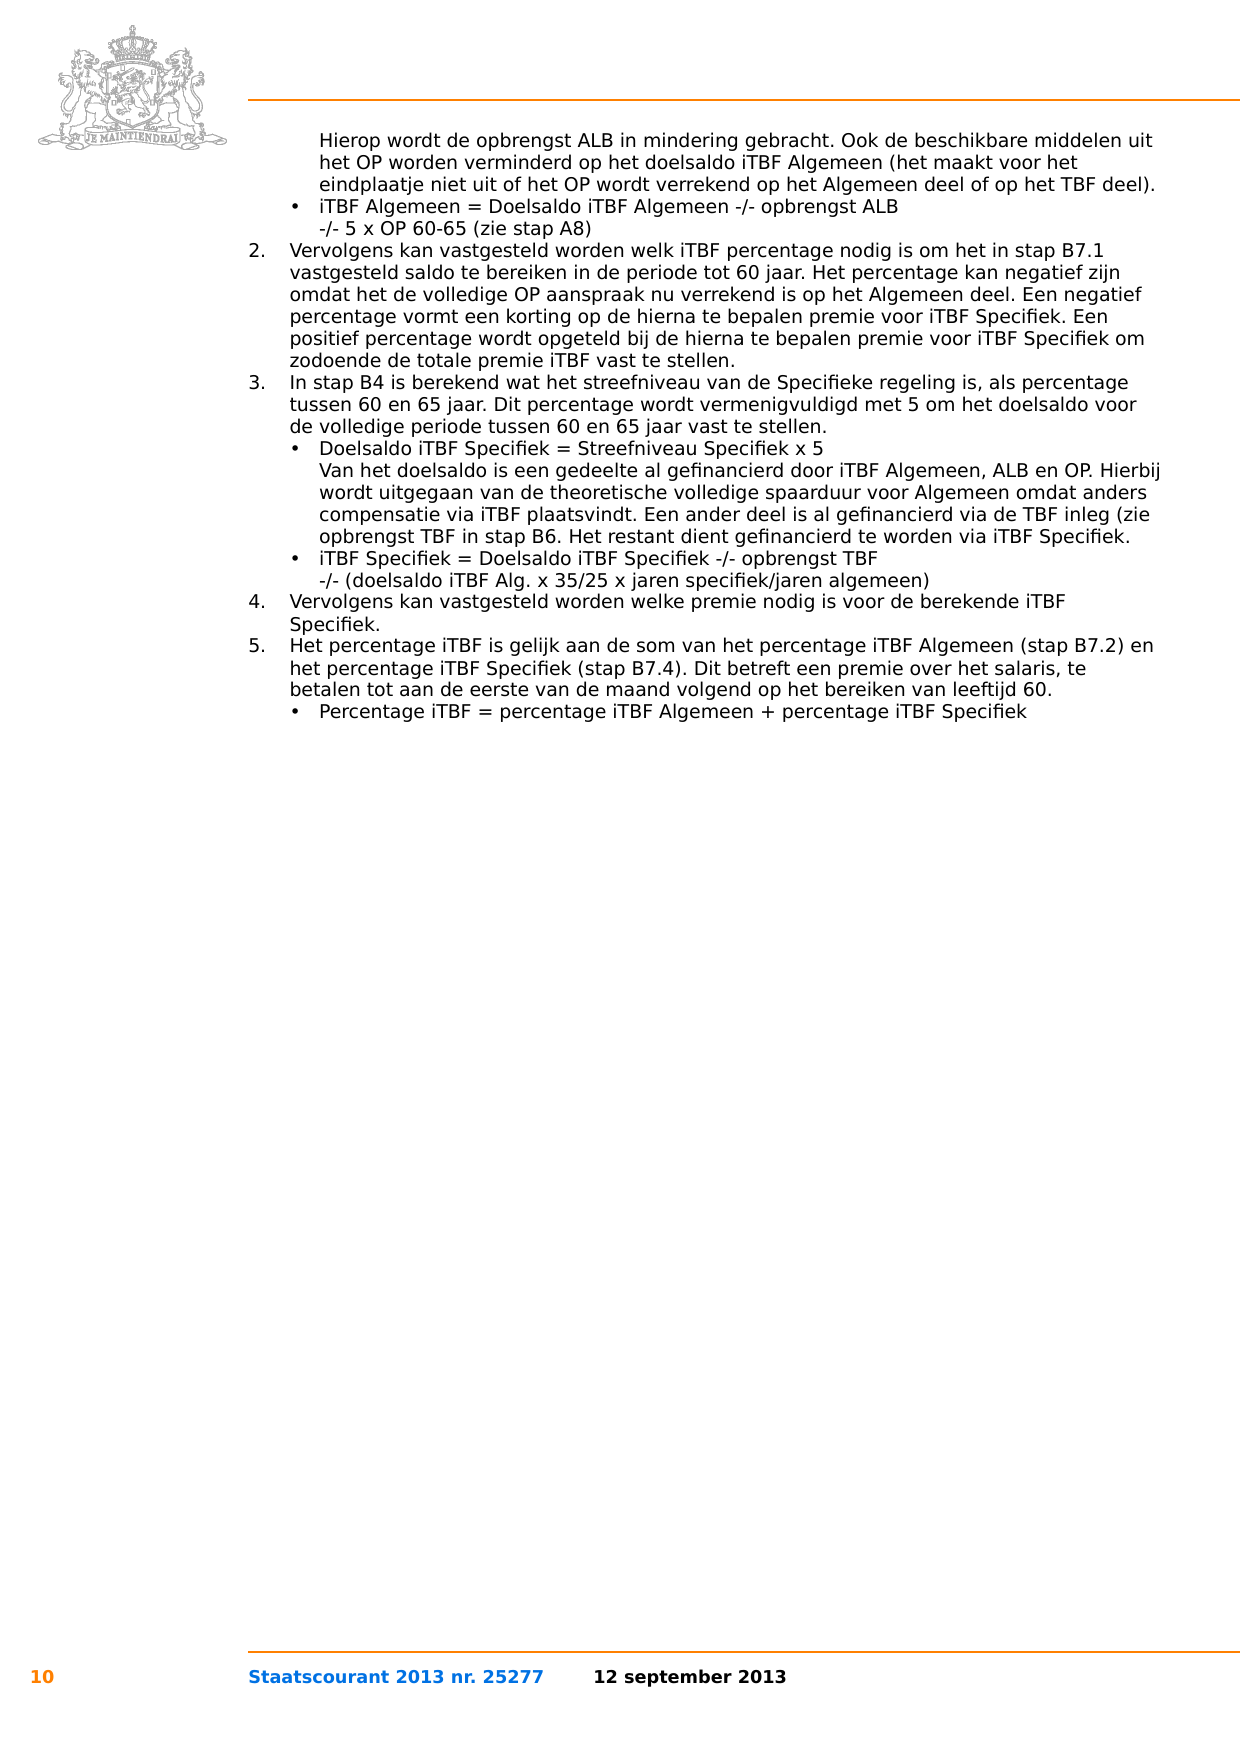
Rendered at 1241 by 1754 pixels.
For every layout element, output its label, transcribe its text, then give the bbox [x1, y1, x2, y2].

text Hierop wordt de opbrengst ALB in mindering gebracht. Ook de beschikbare middelen uit het OP worden verminderd op het doelsaldo iTBF Algemeen (het maakt voor het eindplaatje niet uit of het OP wordt verrekend op het Algemeen deel of op het TBF deel). [319, 130, 1163, 196]
text Van het doelsaldo is een gedeelte al gefinancierd door iTBF Algemeen, ALB en OP. Hierbij wordt uitgegaan van de theoretische volledige spaarduur voor Algemeen omdat anders compensatie via iTBF plaatsvindt. Een ander deel is al gefinancierd via de TBF inleg (zie opbrengst TBF in stap B6. Het restant dient gefinancierd te worden via iTBF Specifiek. [319, 459, 1163, 547]
text • iTBF Algemeen = Doelsaldo iTBF Algemeen -/- opbrengst ALB [289, 196, 1163, 218]
text • Percentage iTBF = percentage iTBF Algemeen + percentage iTBF Specifiek [289, 701, 1163, 723]
text 5. Het percentage iTBF is gelijk aan de som van het percentage iTBF Algemeen (stap B7.2) en het percentage iTBF Specifiek (stap B7.4). Dit betreft een premie over het salaris, te betalen tot aan de eerste van de maand volgend op het bereiken van leeftijd 60. [248, 635, 1163, 701]
text • iTBF Specifiek = Doelsaldo iTBF Specifiek -/- opbrengst TBF [289, 547, 1163, 569]
text 4. Vervolgens kan vastgesteld worden welke premie nodig is voor de berekende iTBF Specifiek. [248, 591, 1163, 635]
text 2. Vervolgens kan vastgesteld worden welk iTBF percentage nodig is om het in stap B7.1 vastgesteld saldo te bereiken in de periode tot 60 jaar. Het percentage kan negatief zijn omdat het de volledige OP aanspraak nu verrekend is op het Algemeen deel. Een negatief percentage vormt een korting op de hierna te bepalen premie voor iTBF Specifiek. Een positief percentage wordt opgeteld bij de hierna te bepalen premie voor iTBF Specifiek om zodoende de totale premie iTBF vast te stellen. [248, 240, 1163, 372]
text -/- (doelsaldo iTBF Alg. x 35/25 x jaren specifiek/jaren algemeen) [319, 569, 1163, 591]
text -/- 5 x OP 60-65 (zie stap A8) [319, 218, 1163, 240]
text 3. In stap B4 is berekend wat het streefniveau van de Specifieke regeling is, als percentage tussen 60 en 65 jaar. Dit percentage wordt vermenigvuldigd met 5 om het doelsaldo voor de volledige periode tussen 60 en 65 jaar vast te stellen. [248, 372, 1163, 438]
picture [38, 25, 227, 150]
text • Doelsaldo iTBF Specifiek = Streefniveau Specifiek x 5 [289, 438, 1163, 459]
